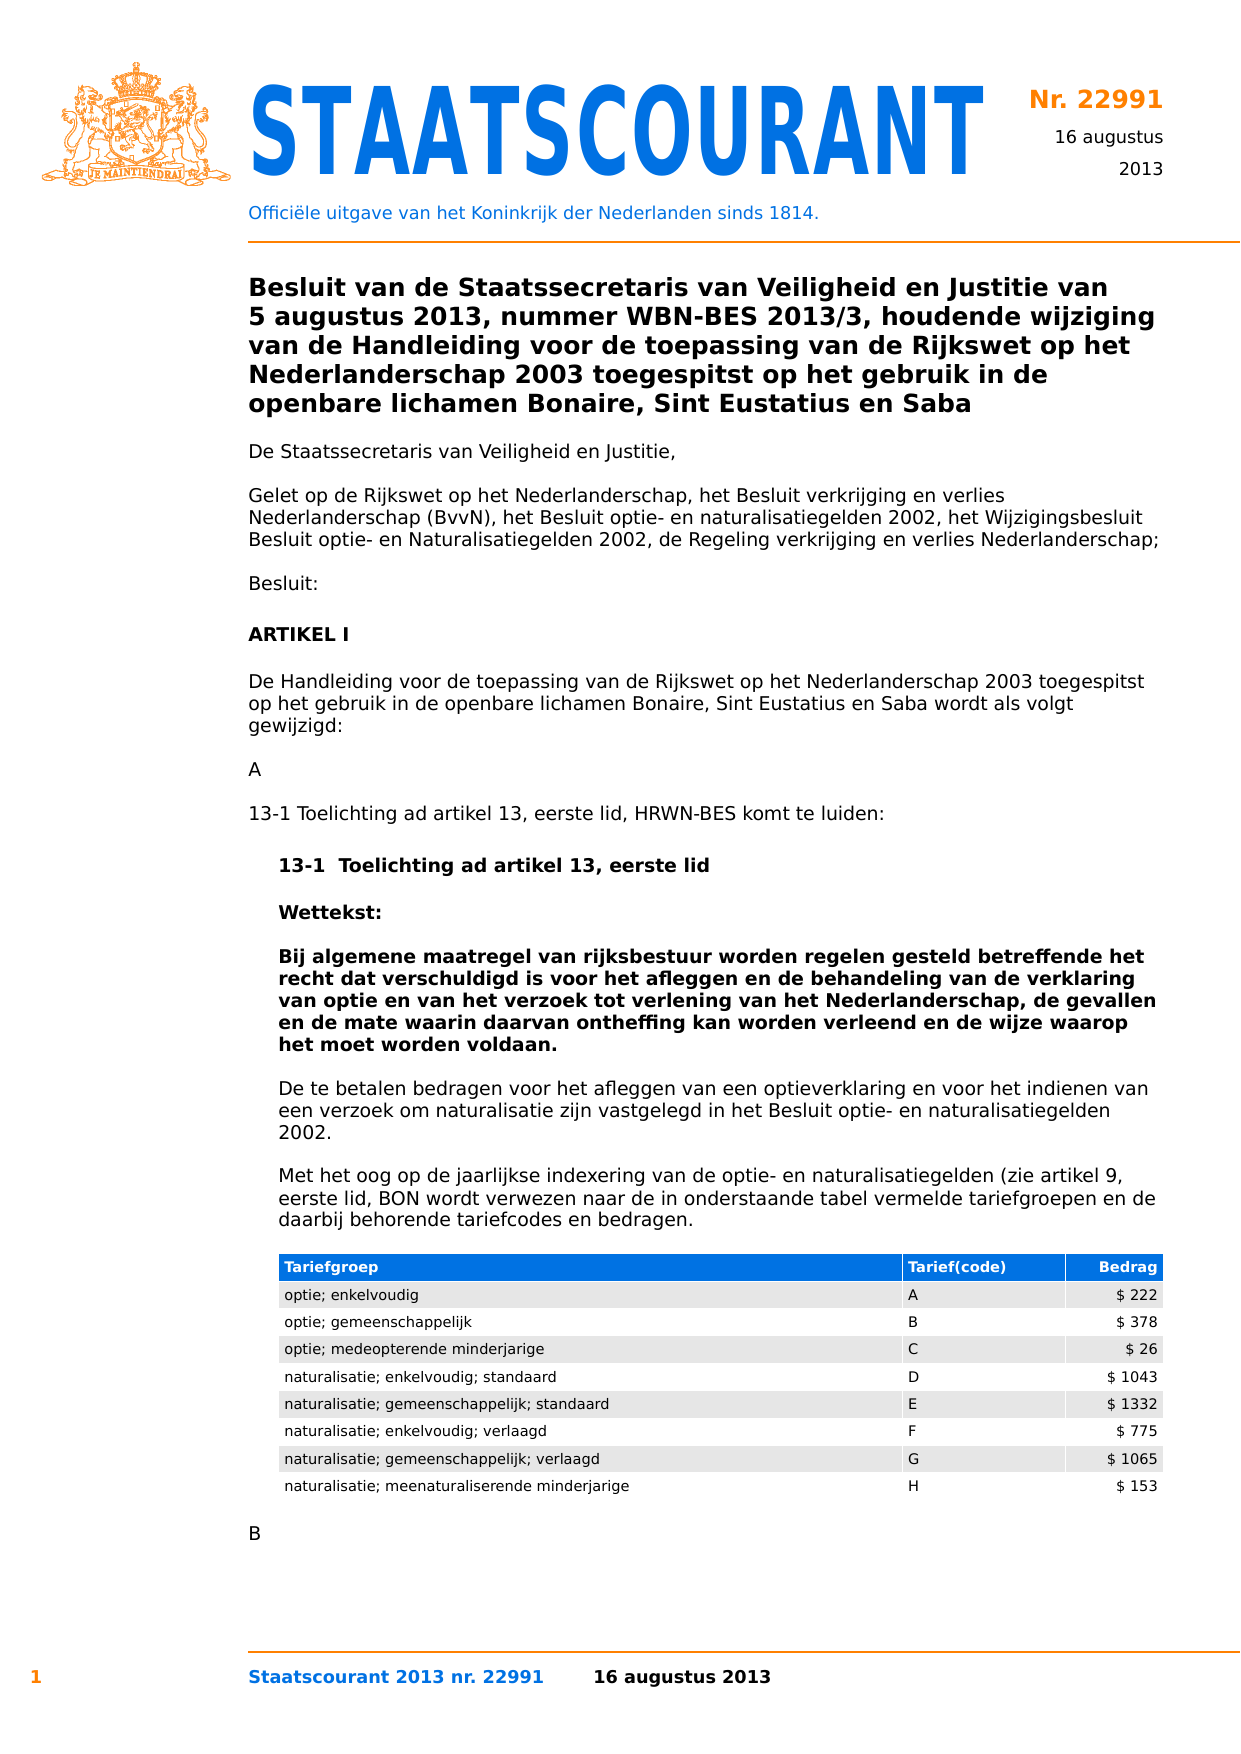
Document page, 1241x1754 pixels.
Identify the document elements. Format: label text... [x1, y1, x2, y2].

text B [248, 1523, 1163, 1545]
table_header [25, 62, 248, 241]
table_cell naturalisatie; gemeenschappelijk; standaard [279, 1391, 902, 1418]
table_cell optie; enkelvoudig [279, 1282, 902, 1308]
table_cell $ 1065 [1066, 1446, 1163, 1472]
subtitle ARTIKEL I [248, 624, 1163, 646]
table_cell $ 153 [1066, 1474, 1163, 1500]
table_cell H [903, 1474, 1065, 1500]
table_cell F [903, 1419, 1065, 1445]
table_cell optie; gemeenschappelijk [279, 1309, 902, 1335]
table_cell $ 775 [1066, 1419, 1163, 1445]
table_cell $ 1332 [1066, 1391, 1163, 1418]
text De Handleiding voor de toepassing van de Rijkswet op het Nederlanderschap 2003 toegespitst op het gebruik in de openbare lichamen Bonaire, Sint Eustatius en Saba wordt als volgt gewijzigd: [248, 671, 1163, 737]
text Besluit: [248, 572, 1163, 594]
table_cell $ 378 [1066, 1309, 1163, 1335]
table_cell optie; medeopterende minderjarige [279, 1336, 902, 1363]
table_cell E [903, 1391, 1065, 1418]
subtitle Besluit van de Staatssecretaris van Veiligheid en Justitie van 5 augustus 2013, nummer WBN-BES 2013/3, houdende wijziging van de Handleiding voor de toepassing van de Rijkswet op het Nederlanderschap 2003 toegespitst op het gebruik in de openbare lichamen Bonaire, Sint Eustatius en Saba [248, 273, 1163, 419]
table_cell naturalisatie; enkelvoudig; standaard [279, 1364, 902, 1390]
text De te betalen bedragen voor het afleggen van een optieverklaring en voor het indienen van een verzoek om naturalisatie zijn vastgelegd in het Besluit optie- en naturalisatiegelden 2002. [278, 1078, 1163, 1143]
subtitle 13-1 Toelichting ad artikel 13, eerste lid [278, 855, 1163, 877]
table_header STAATSCOURANT [248, 62, 998, 203]
table_cell $ 26 [1066, 1336, 1163, 1363]
table_cell D [903, 1364, 1065, 1390]
table_cell $ 222 [1066, 1282, 1163, 1308]
table_cell naturalisatie; meenaturaliserende minderjarige [279, 1474, 902, 1500]
table_header Tarief(code) [903, 1254, 1065, 1281]
table_cell 16 augustus [998, 121, 1240, 153]
text Wettekst: [278, 902, 1163, 924]
text A [248, 759, 1163, 781]
table_cell A [903, 1282, 1065, 1308]
picture [41, 62, 231, 186]
table_header Bedrag [1066, 1254, 1163, 1281]
table_header Tariefgroep [279, 1254, 902, 1281]
table_cell B [903, 1309, 1065, 1335]
table_cell Officiële uitgave van het Koninkrijk der Nederlanden sinds 1814. [248, 203, 1240, 241]
text Bij algemene maatregel van rijksbestuur worden regelen gesteld betreffende het recht dat verschuldigd is voor het afleggen en de behandeling van de verklaring van optie en van het verzoek tot verlening van het Nederlanderschap, de gevallen en de mate waarin daarvan ontheffing kan worden verleend en de wijze waarop het moet worden voldaan. [278, 946, 1163, 1056]
text Met het oog op de jaarlijkse indexering van de optie- en naturalisatiegelden (zie artikel 9, eerste lid, BON wordt verwezen naar de in onderstaande tabel vermelde tariefgroepen en de daarbij behorende tariefcodes en bedragen. [278, 1165, 1163, 1231]
table_cell G [903, 1446, 1065, 1472]
table_cell $ 1043 [1066, 1364, 1163, 1390]
table_cell C [903, 1336, 1065, 1363]
table_header Nr. 22991 [998, 62, 1240, 121]
table_cell naturalisatie; gemeenschappelijk; verlaagd [279, 1446, 902, 1472]
text 13-1 Toelichting ad artikel 13, eerste lid, HRWN-BES komt te luiden: [248, 803, 1163, 825]
text Gelet op de Rijkswet op het Nederlanderschap, het Besluit verkrijging en verlies Nederlanderschap (BvvN), het Besluit optie- en naturalisatiegelden 2002, het Wijzigingsbesluit Besluit optie- en Naturalisatiegelden 2002, de Regeling verkrijging en verlies Nederlanderschap; [248, 484, 1163, 551]
table_cell naturalisatie; enkelvoudig; verlaagd [279, 1419, 902, 1445]
text De Staatssecretaris van Veiligheid en Justitie, [248, 441, 1163, 463]
table_cell 2013 [998, 153, 1240, 203]
